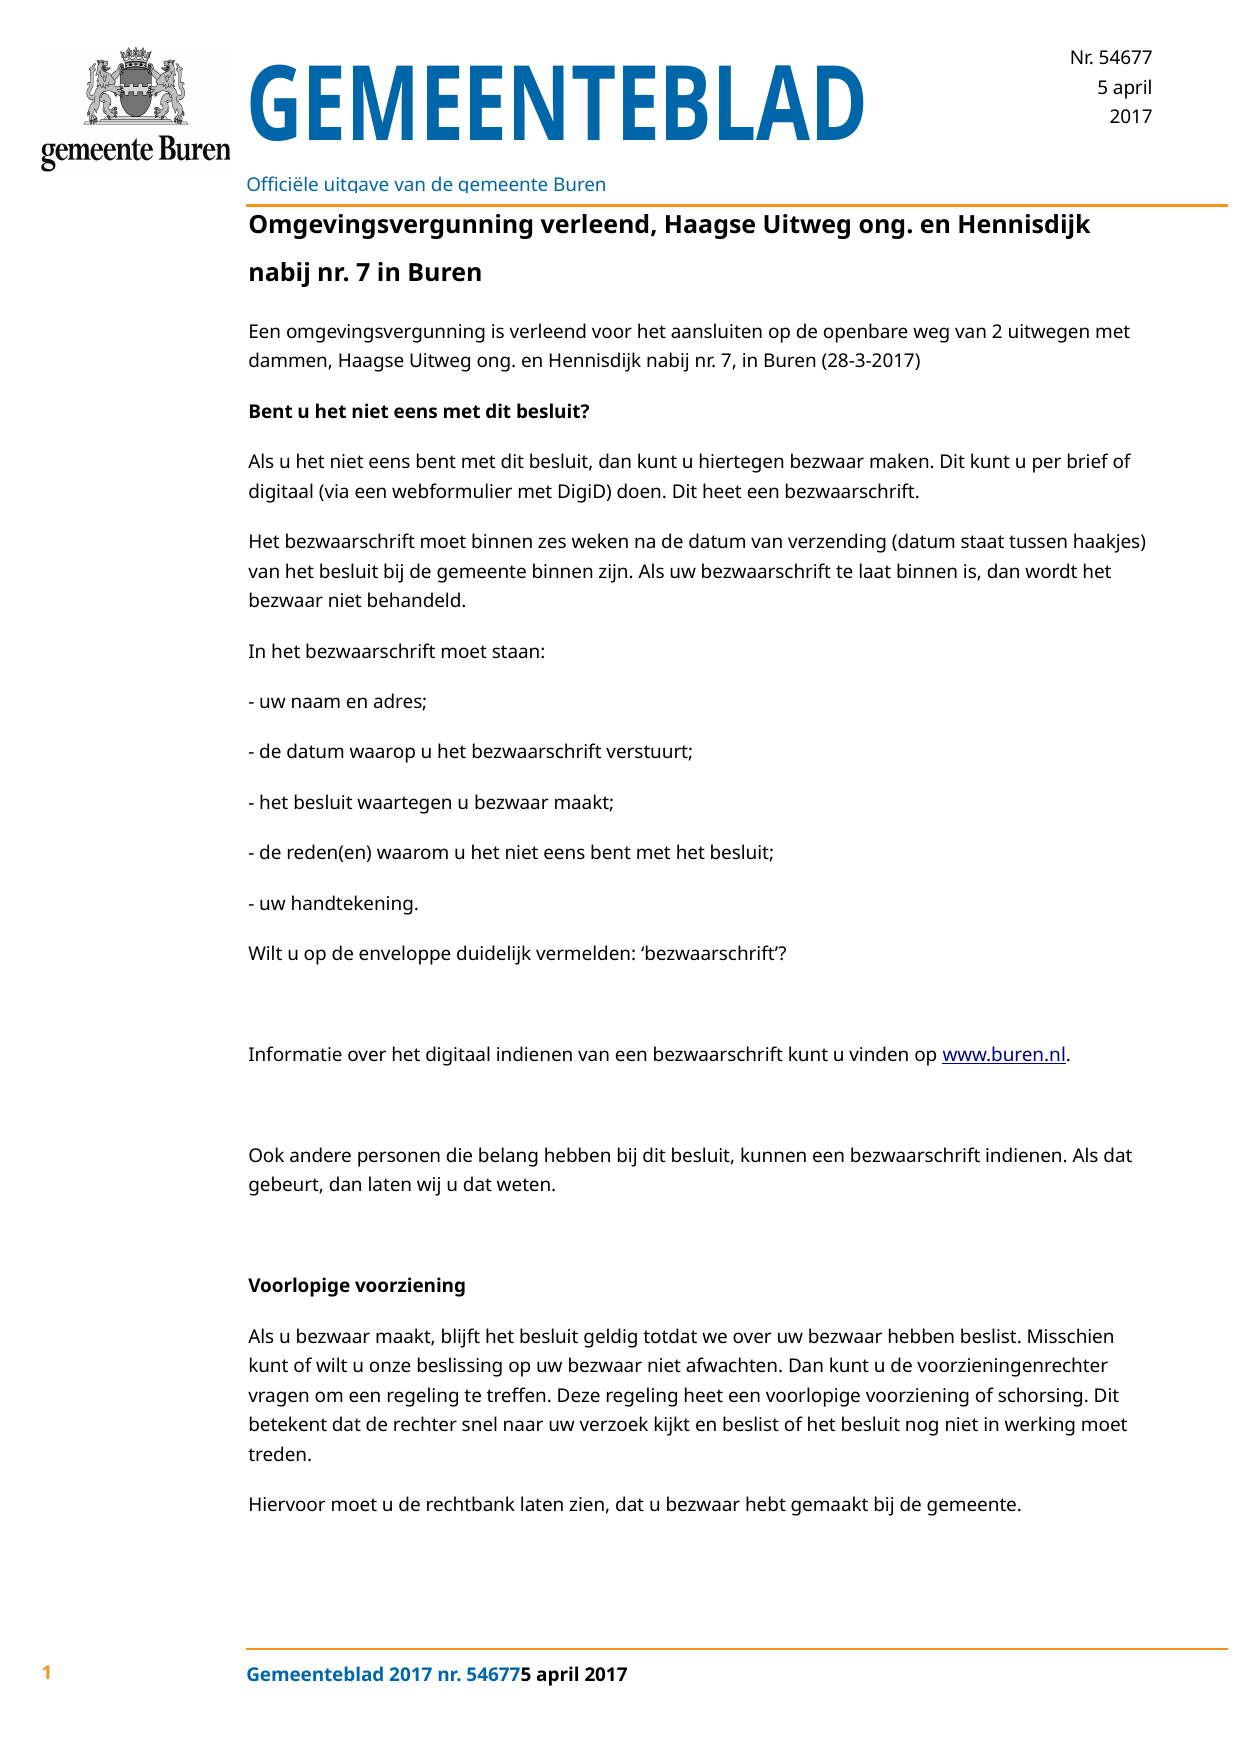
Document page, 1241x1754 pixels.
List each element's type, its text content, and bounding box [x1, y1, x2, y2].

text Het bezwaarschrift moet binnen zes weken na de datum van verzending (datum staat tussen haakjes) van het besluit bij de gemeente binnen zijn. Als uw bezwaarschrift te laat binnen is, dan wordt het bezwaar niet behandeld. [248, 528, 1152, 613]
text - uw naam en adres; [248, 688, 1152, 714]
text Informatie over het digitaal indienen van een bezwaarschrift kunt u vinden op www.buren.nl. [248, 1041, 1152, 1067]
text - uw handtekening. [248, 890, 1152, 916]
text Voorlopige voorziening [248, 1272, 1152, 1298]
text Als u bezwaar maakt, blijft het besluit geldig totdat we over uw bezwaar hebben beslist. Misschien kunt of wilt u onze beslissing op uw bezwaar niet afwachten. Dan kunt u de voorzieningenrechter vragen om een regeling te treffen. Deze regeling heet een voorlopige voorziening of schorsing. Dit betekent dat de rechter snel naar uw verzoek kijkt en beslist of het besluit nog niet in werking moet treden. [248, 1323, 1152, 1467]
text Hiervoor moet u de rechtbank laten zien, dat u bezwaar hebt gemaakt bij de gemeente. [248, 1492, 1152, 1517]
picture [41, 47, 231, 172]
text Omgevingsvergunning verleend, Haagse Uitweg ong. en Hennisdijk nabij nr. 7 in Buren [248, 207, 1152, 288]
text Wilt u op de enveloppe duidelijk vermelden: ‘bezwaarschrift’? [248, 940, 1152, 966]
text Als u het niet eens bent met dit besluit, dan kunt u hiertegen bezwaar maken. Dit kunt u per brief of digitaal (via een webformulier met DigiD) doen. Dit heet een bezwaarschrift. [248, 448, 1152, 504]
text - het besluit waartegen u bezwaar maakt; [248, 789, 1152, 815]
text Bent u het niet eens met dit besluit? [248, 398, 1152, 424]
text In het bezwaarschrift moet staan: [248, 638, 1152, 664]
text Een omgevingsvergunning is verleend voor het aansluiten op de openbare weg van 2 uitwegen met dammen, Haagse Uitweg ong. en Hennisdijk nabij nr. 7, in Buren (28-3-2017) [248, 318, 1152, 373]
text Ook andere personen die belang hebben bij dit besluit, kunnen een bezwaarschrift indienen. Als dat gebeurt, dan laten wij u dat weten. [248, 1142, 1152, 1197]
text - de datum waarop u het bezwaarschrift verstuurt; [248, 739, 1152, 764]
text - de reden(en) waarom u het niet eens bent met het besluit; [248, 839, 1152, 865]
